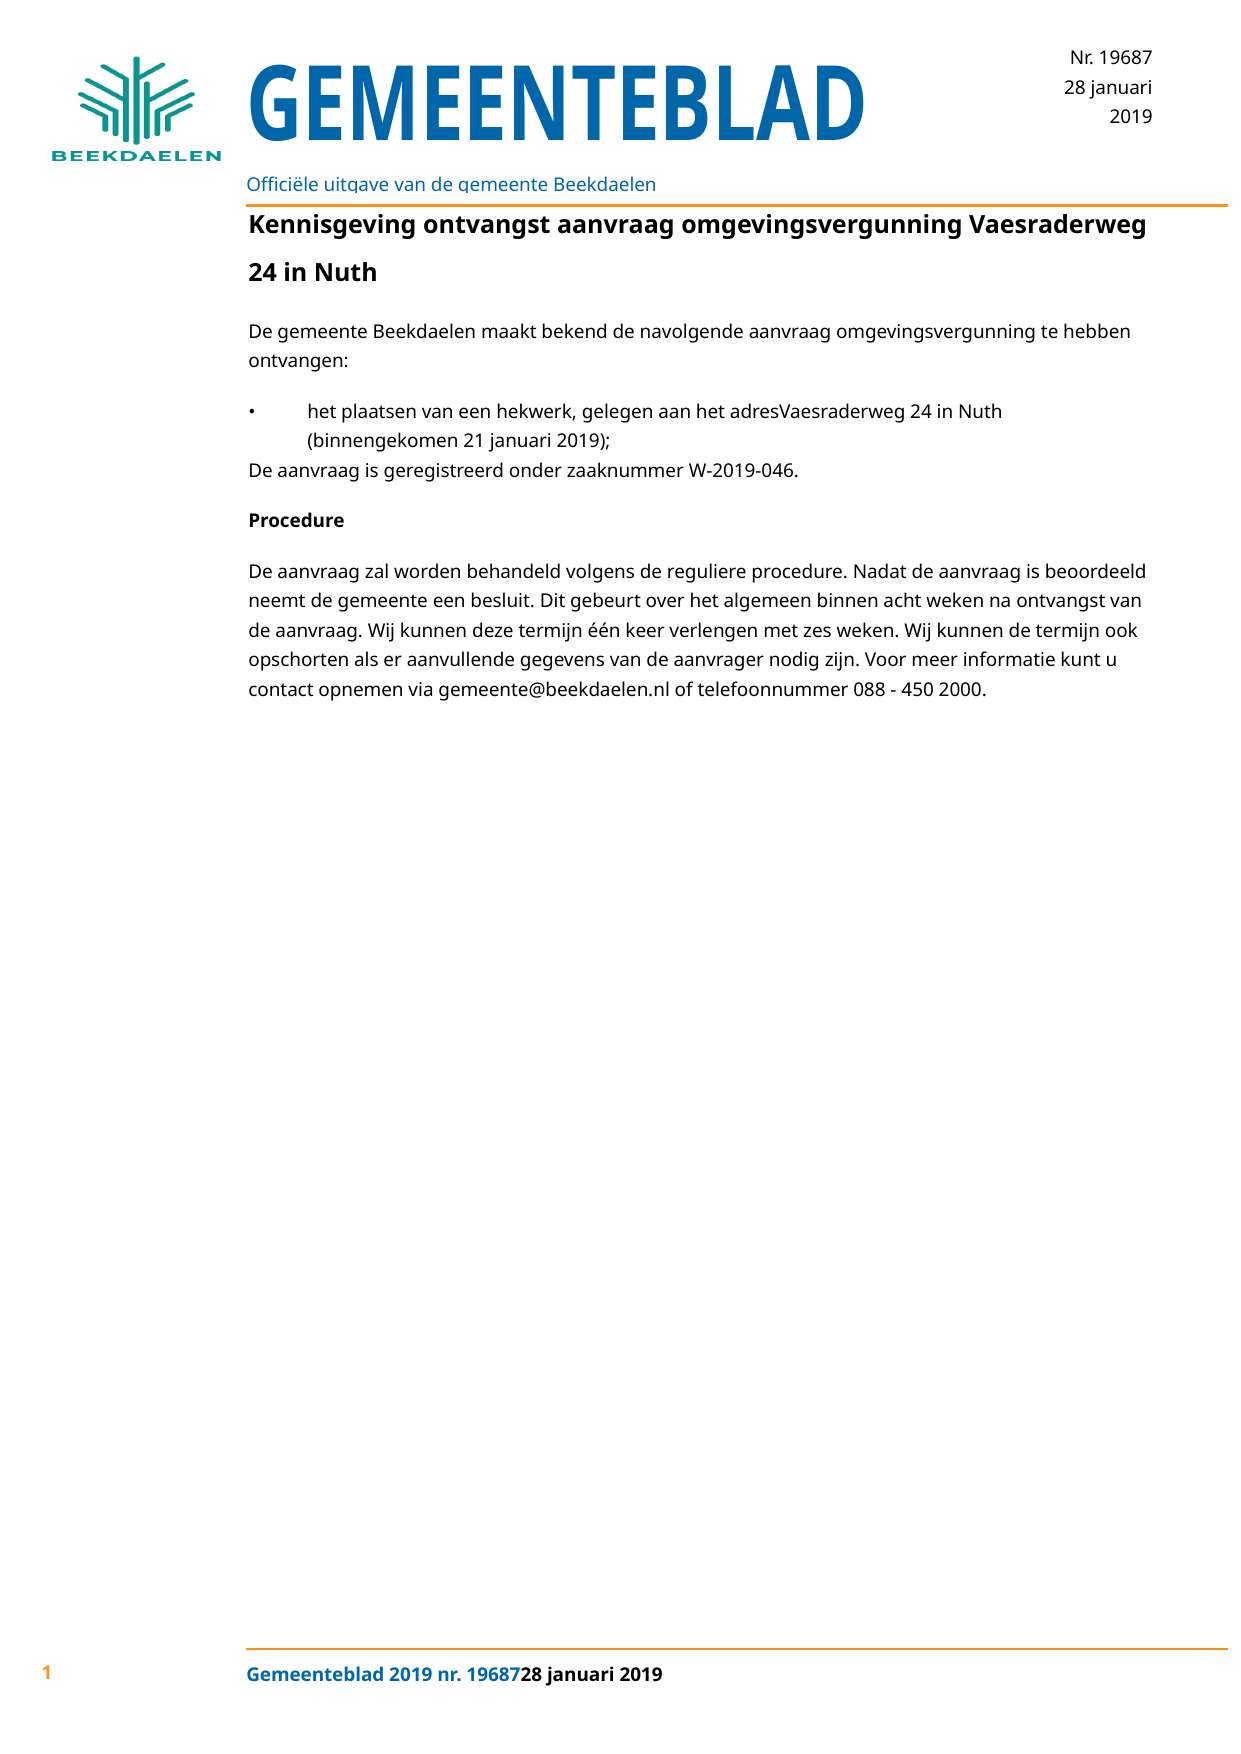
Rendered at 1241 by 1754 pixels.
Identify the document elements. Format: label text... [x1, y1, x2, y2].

text De aanvraag is geregistreerd onder zaaknummer W-2019-046. [248, 457, 1152, 483]
picture [41, 47, 231, 172]
text De gemeente Beekdaelen maakt bekend de navolgende aanvraag omgevingsvergunning te hebben ontvangen: [248, 318, 1152, 373]
list het plaatsen van een hekwerk, gelegen aan het adresVaesraderweg 24 in Nuth (binnengekomen 21 januari 2019); [248, 398, 1152, 453]
text Procedure [248, 507, 1152, 533]
text Kennisgeving ontvangst aanvraag omgevingsvergunning Vaesraderweg 24 in Nuth [248, 207, 1152, 288]
text De aanvraag zal worden behandeld volgens de reguliere procedure. Nadat de aanvraag is beoordeeld neemt de gemeente een besluit. Dit gebeurt over het algemeen binnen acht weken na ontvangst van de aanvraag. Wij kunnen deze termijn één keer verlengen met zes weken. Wij kunnen de termijn ook opschorten als er aanvullende gegevens van de aanvrager nodig zijn. Voor meer informatie kunt u contact opnemen via gemeente@beekdaelen.nl of telefoonnummer 088 - 450 2000. [248, 558, 1152, 702]
